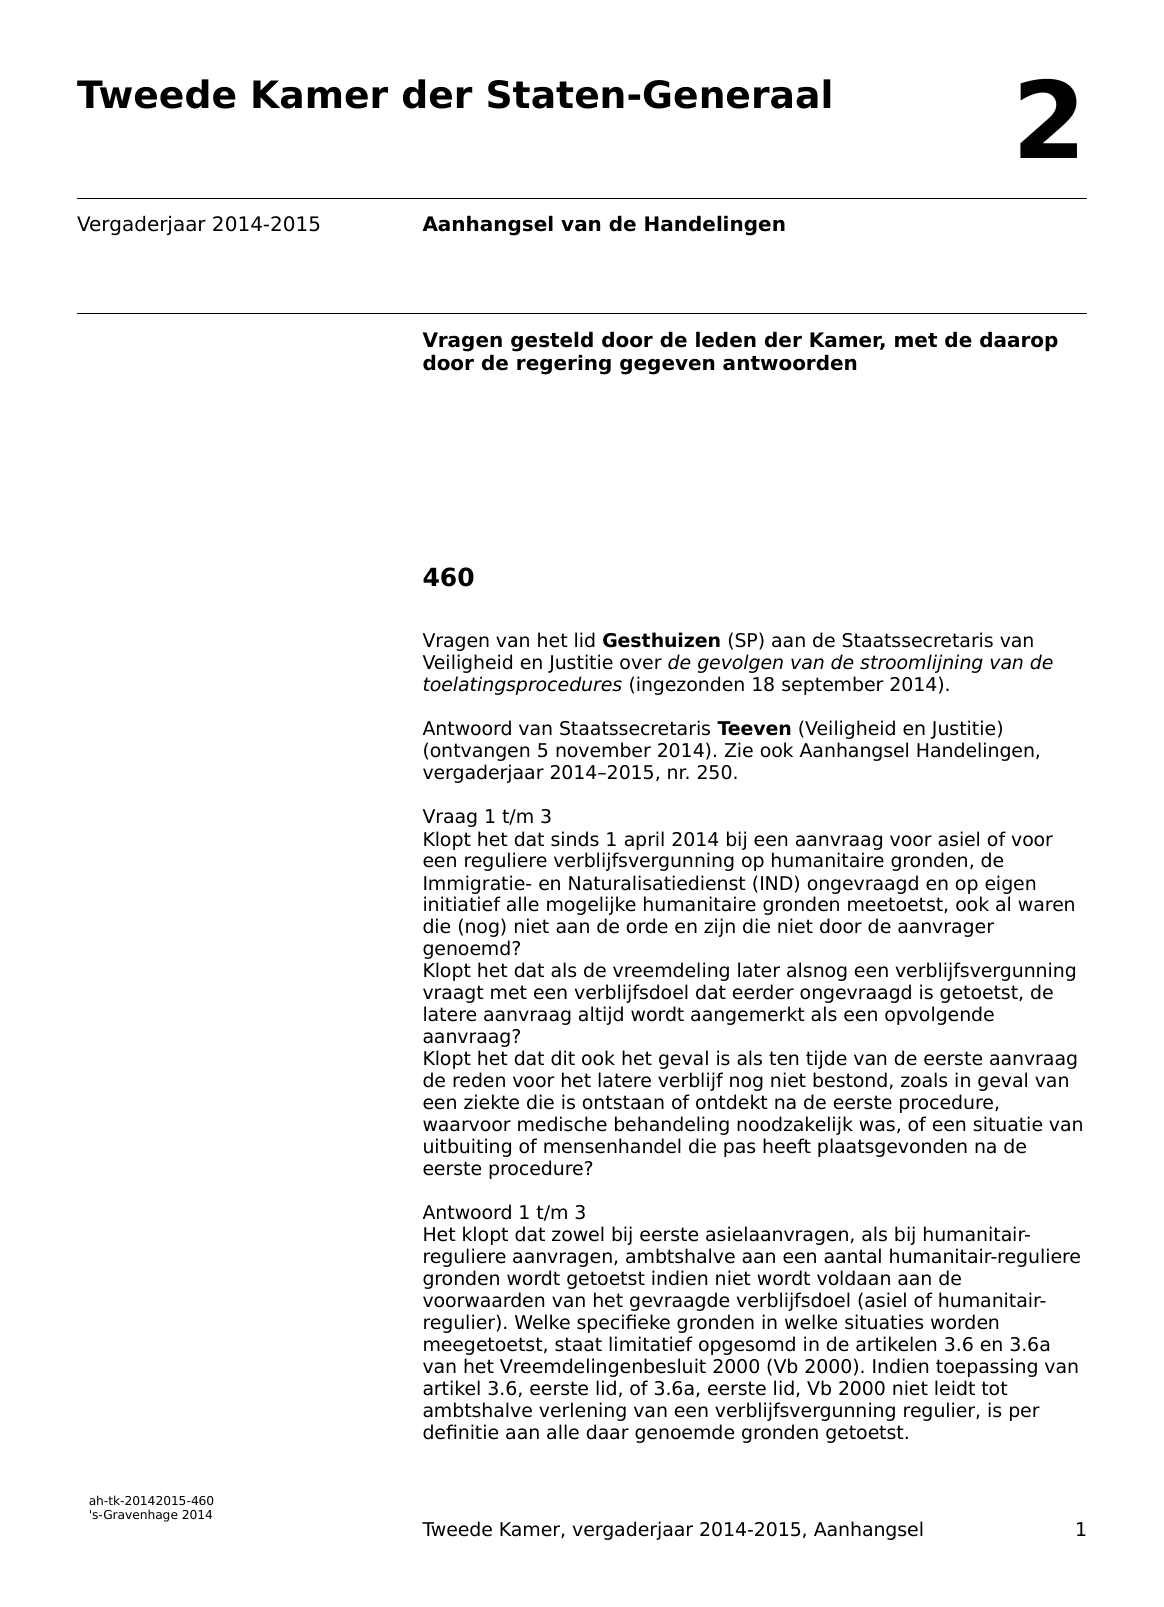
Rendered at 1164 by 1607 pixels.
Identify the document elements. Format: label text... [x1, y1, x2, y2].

text 460 [422, 563, 1087, 592]
table_cell Vragen gesteld door de leden der Kamer, met de daarop door de regering gegeven antwoorden [422, 314, 1087, 375]
table_cell Aanhangsel van de Handelingen [422, 199, 1087, 313]
text Vraag 1 t/m 3 [422, 806, 1087, 828]
table_cell [77, 314, 422, 375]
text Het klopt dat zowel bij eerste asielaanvragen, als bij humanitair-reguliere aanvragen, ambtshalve aan een aantal humanitair-reguliere gronden wordt getoetst indien niet wordt voldaan aan de voorwaarden van het gevraagde verblijfsdoel (asiel of humanitair-regulier). Welke specifieke gronden in welke situaties worden meegetoetst, staat limitatief opgesomd in de artikelen 3.6 en 3.6a van het Vreemdelingenbesluit 2000 (Vb 2000). Indien toepassing van artikel 3.6, eerste lid, of 3.6a, eerste lid, Vb 2000 niet leidt tot ambtshalve verlening van een verblijfsvergunning regulier, is per definitie aan alle daar genoemde gronden getoetst. [422, 1224, 1087, 1444]
text Klopt het dat als de vreemdeling later alsnog een verblijfsvergunning vraagt met een verblijfsdoel dat eerder ongevraagd is getoetst, de latere aanvraag altijd wordt aangemerkt als een opvolgende aanvraag? [422, 960, 1087, 1048]
text Antwoord 1 t/m 3 [422, 1202, 1087, 1224]
text ah-tk-20142015-460 [88, 1494, 323, 1508]
table_cell Vergaderjaar 2014-2015 [77, 199, 422, 313]
text Klopt het dat dit ook het geval is als ten tijde van de eerste aanvraag de reden voor het latere verblijf nog niet bestond, zoals in geval van een ziekte die is ontstaan of ontdekt na de eerste procedure, waarvoor medische behandeling noodzakelijk was, of een situatie van uitbuiting of mensenhandel die pas heeft plaatsgevonden na de eerste procedure? [422, 1048, 1087, 1180]
text Vragen van het lid Gesthuizen (SP) aan de Staatssecretaris van Veiligheid en Justitie over de gevolgen van de stroomlijning van de toelatingsprocedures (ingezonden 18 september 2014). [422, 630, 1087, 696]
text Antwoord van Staatssecretaris Teeven (Veiligheid en Justitie) (ontvangen 5 november 2014). Zie ook Aanhangsel Handelingen, vergaderjaar 2014–2015, nr. 250. [422, 718, 1087, 784]
text 's-Gravenhage 2014 [88, 1508, 323, 1522]
table_header Tweede Kamer der Staten-Generaal [77, 59, 886, 198]
table_header 2 [886, 59, 1087, 198]
text Klopt het dat sinds 1 april 2014 bij een aanvraag voor asiel of voor een reguliere verblijfsvergunning op humanitaire gronden, de Immigratie- en Naturalisatiedienst (IND) ongevraagd en op eigen initiatief alle mogelijke humanitaire gronden meetoetst, ook al waren die (nog) niet aan de orde en zijn die niet door de aanvrager genoemd? [422, 828, 1087, 960]
